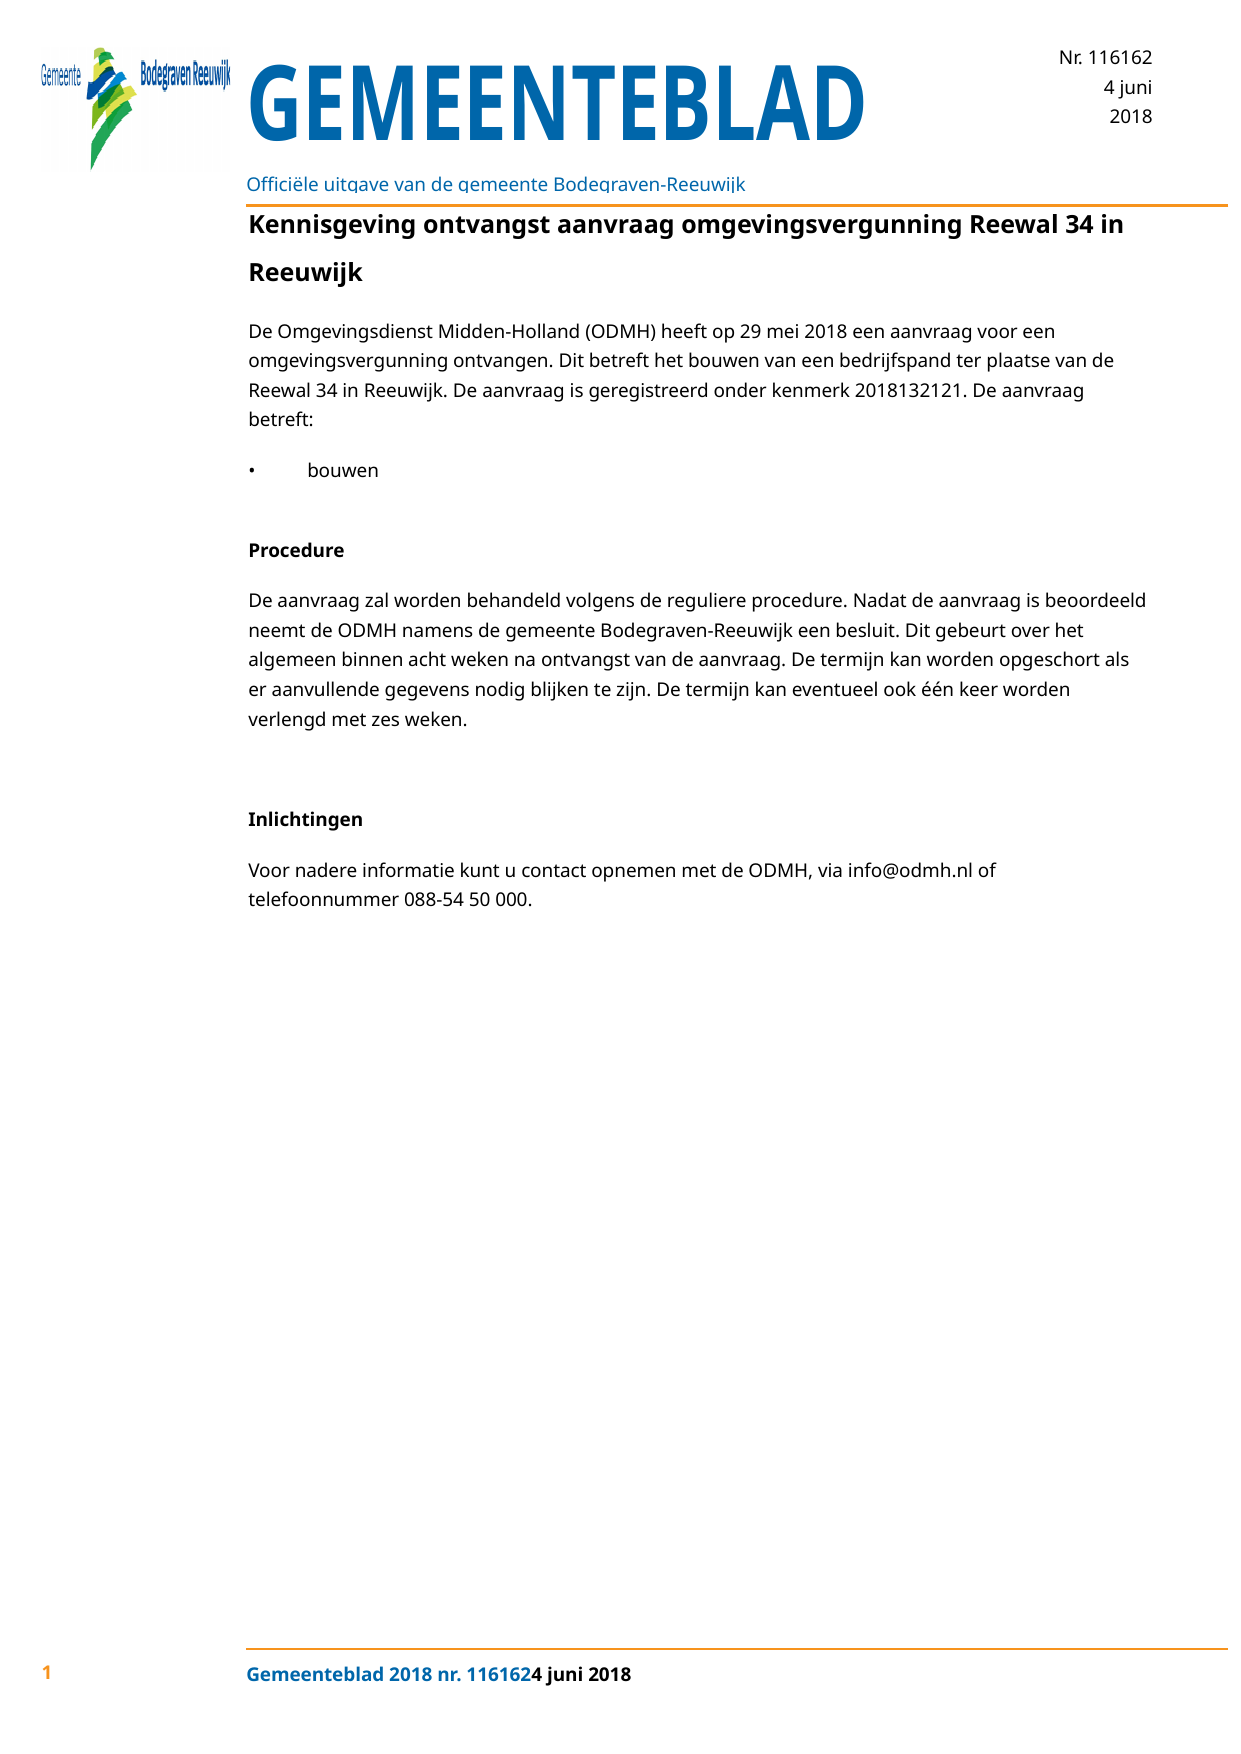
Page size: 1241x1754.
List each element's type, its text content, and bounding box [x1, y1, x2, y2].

text Kennisgeving ontvangst aanvraag omgevingsvergunning Reewal 34 in Reeuwijk [248, 207, 1152, 288]
text Inlichtingen [248, 807, 1152, 832]
list bouwen [248, 457, 1152, 483]
picture [41, 47, 231, 172]
text De aanvraag zal worden behandeld volgens de reguliere procedure. Nadat de aanvraag is beoordeeld neemt de ODMH namens de gemeente Bodegraven-Reeuwijk een besluit. Dit gebeurt over het algemeen binnen acht weken na ontvangst van de aanvraag. De termijn kan worden opgeschort als er aanvullende gegevens nodig blijken te zijn. De termijn kan eventueel ook één keer worden verlengd met zes weken. [248, 587, 1152, 732]
text Voor nadere informatie kunt u contact opnemen met de ODMH, via info@odmh.nl of telefoonnummer 088-54 50 000. [248, 857, 1152, 912]
text Procedure [248, 537, 1152, 563]
text De Omgevingsdienst Midden-Holland (ODMH) heeft op 29 mei 2018 een aanvraag voor een omgevingsvergunning ontvangen. Dit betreft het bouwen van een bedrijfspand ter plaatse van de Reewal 34 in Reeuwijk. De aanvraag is geregistreerd onder kenmerk 2018132121. De aanvraag betreft: [248, 318, 1152, 432]
